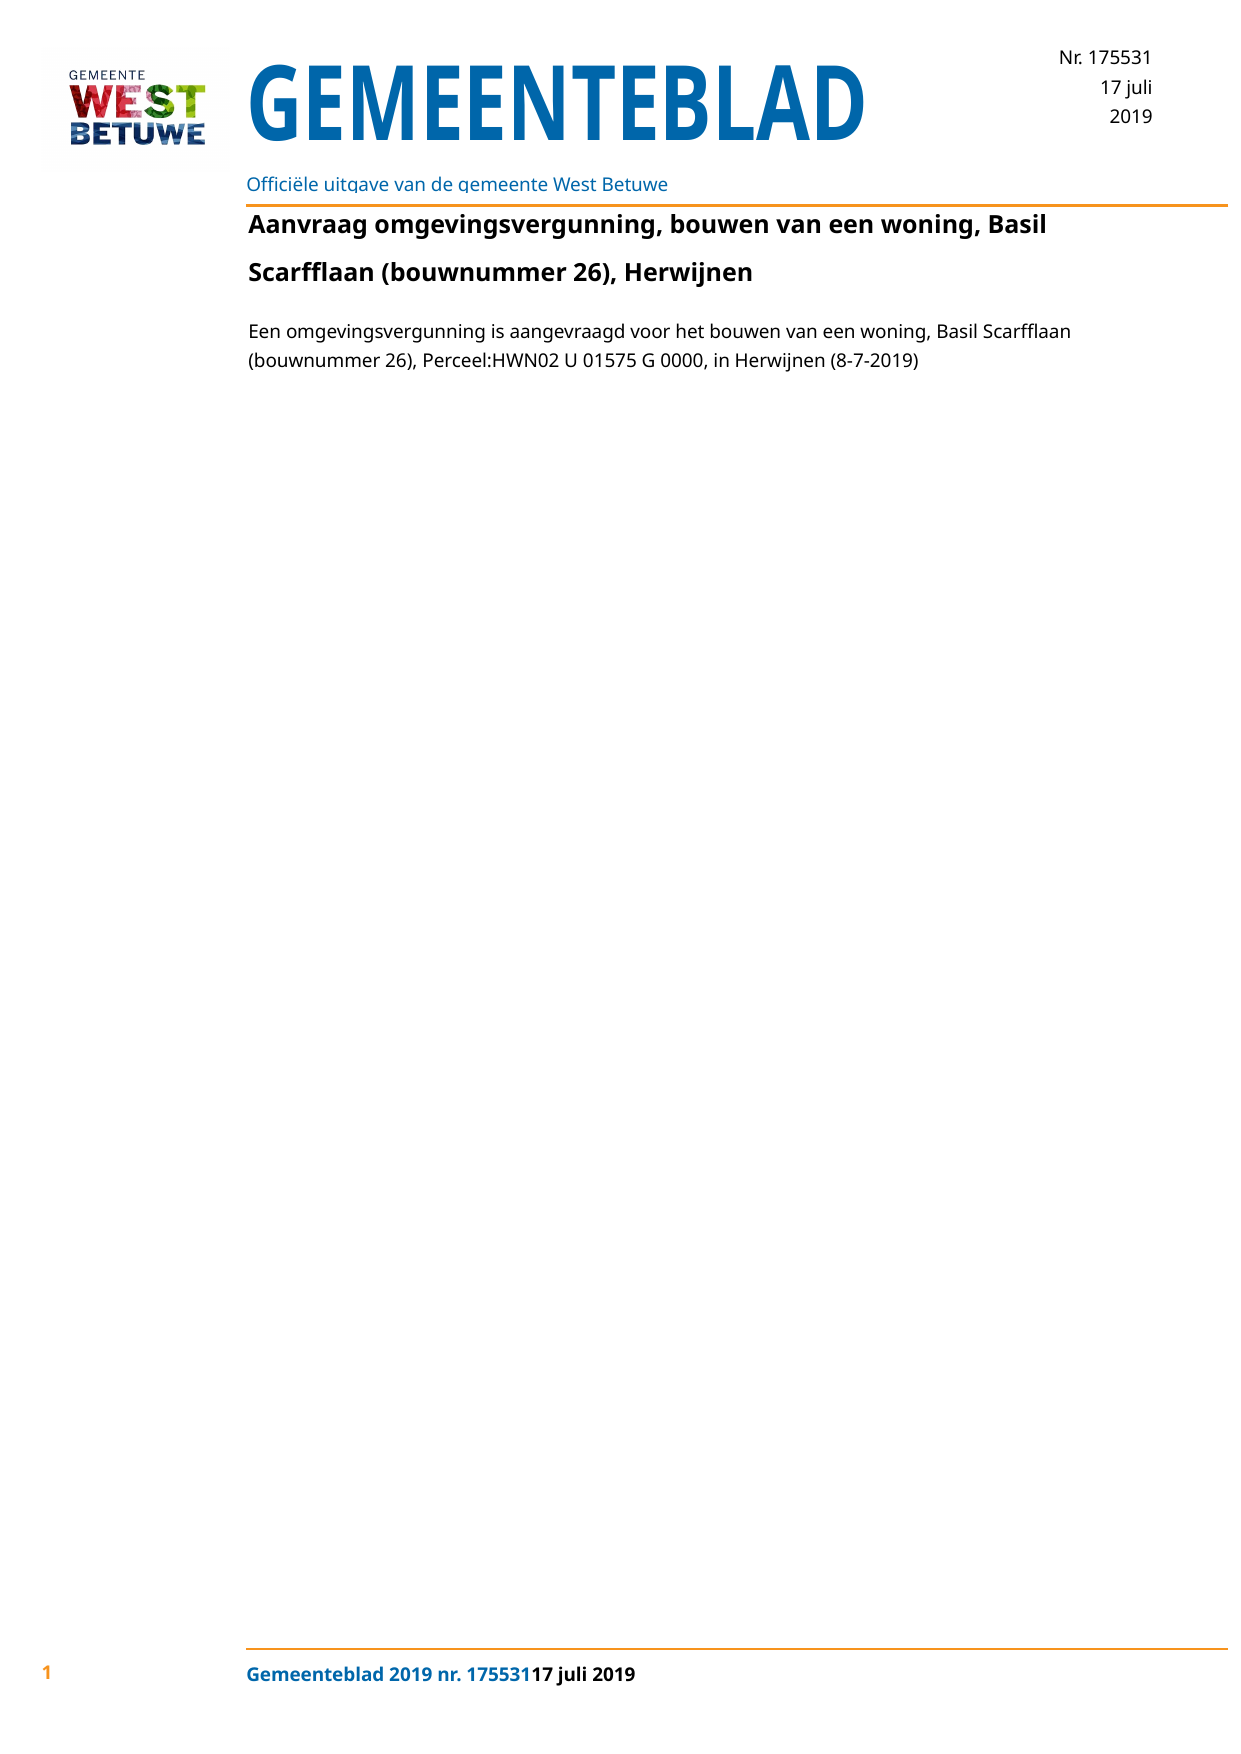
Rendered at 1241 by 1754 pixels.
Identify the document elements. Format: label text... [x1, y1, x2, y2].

picture [41, 47, 231, 172]
text Een omgevingsvergunning is aangevraagd voor het bouwen van een woning, Basil Scarfflaan (bouwnummer 26), Perceel:HWN02 U 01575 G 0000, in Herwijnen (8-7-2019) [248, 318, 1152, 373]
text Aanvraag omgevingsvergunning, bouwen van een woning, Basil Scarfflaan (bouwnummer 26), Herwijnen [248, 207, 1152, 288]
